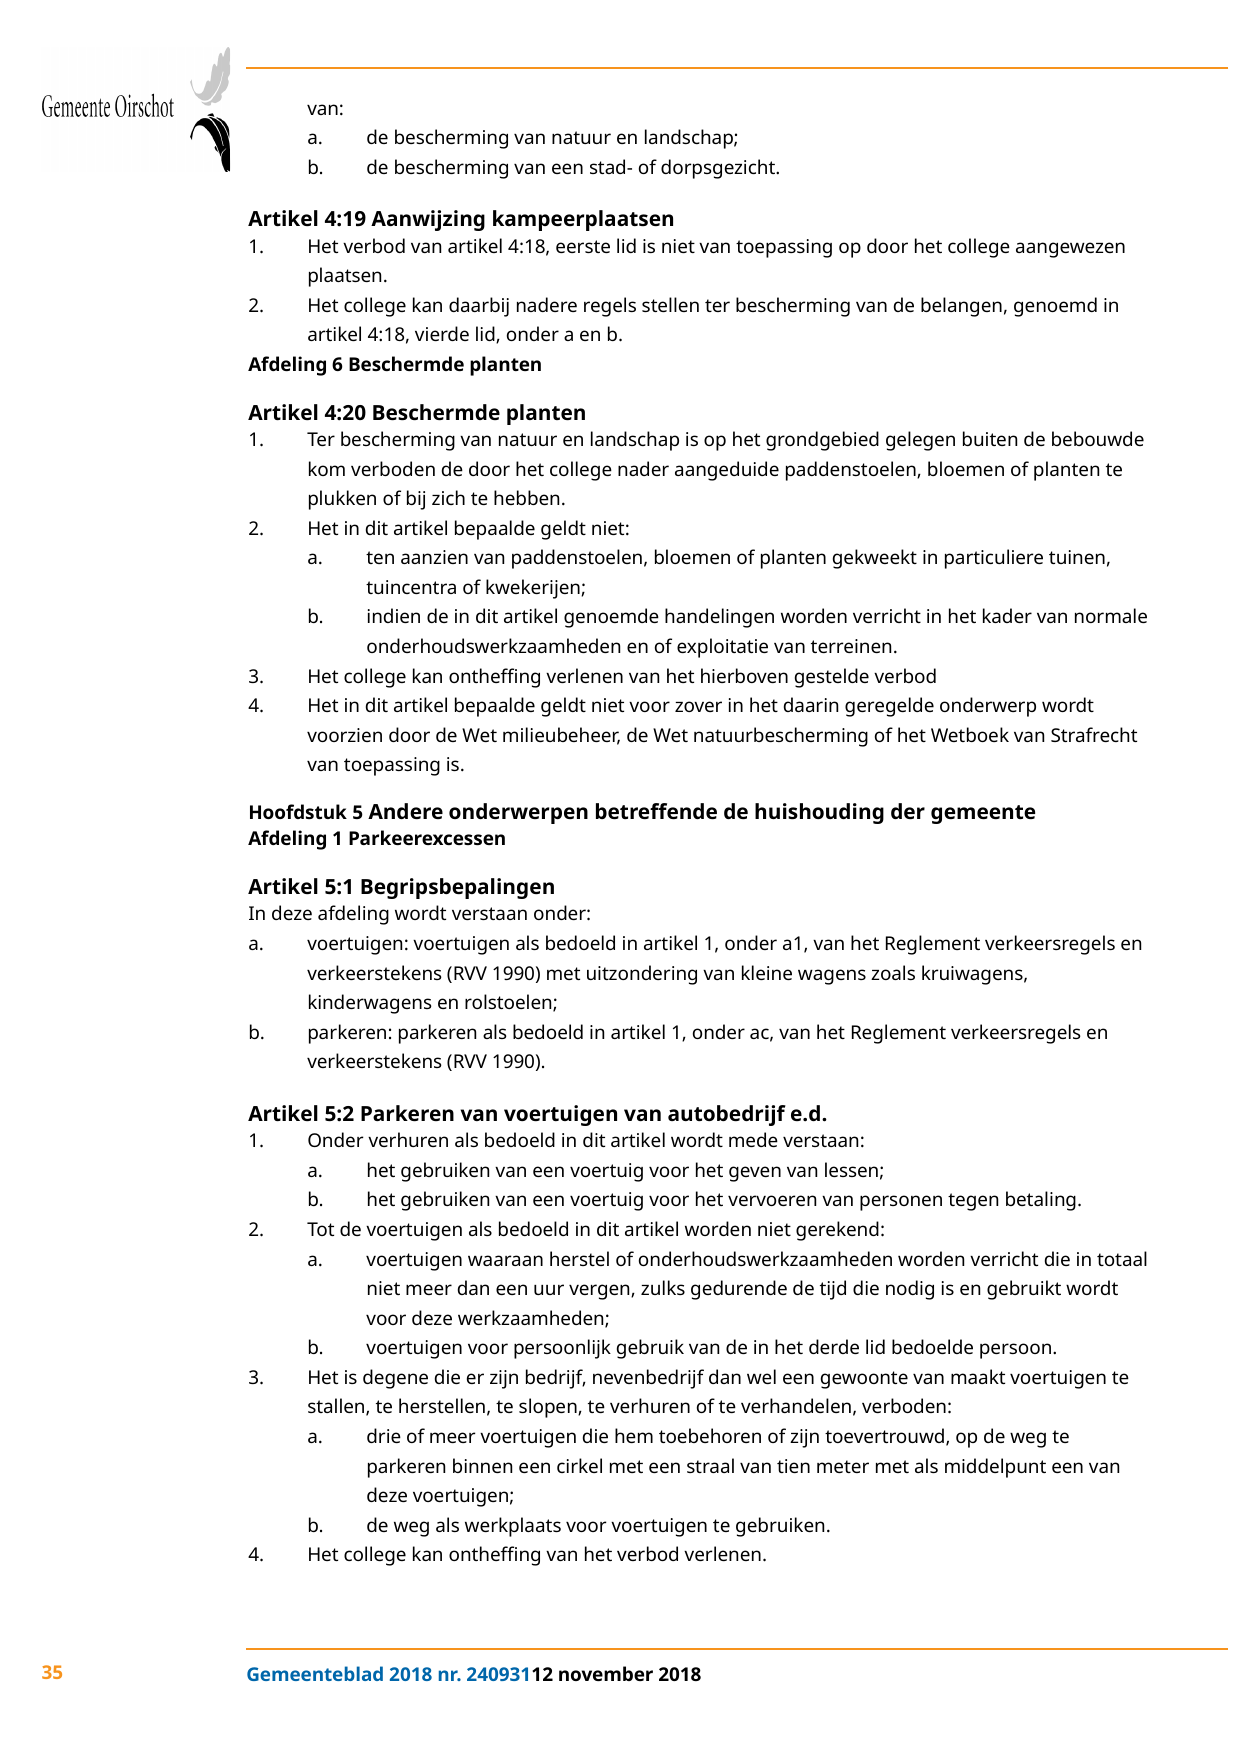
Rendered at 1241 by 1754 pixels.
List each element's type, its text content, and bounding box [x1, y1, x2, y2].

text Artikel 4:19 Aanwijzing kampeerplaatsen [248, 204, 1152, 233]
list Tot de voertuigen als bedoeld in dit artikel worden niet gerekend: [248, 1216, 1152, 1242]
list Het is degene die er zijn bedrijf, nevenbedrijf dan wel een gewoonte van maakt voertuigen te stallen, te herstellen, te slopen, te verhuren of te verhandelen, verboden: [248, 1364, 1152, 1419]
list het gebruiken van een voertuig voor het vervoeren van personen tegen betaling. [307, 1187, 1152, 1212]
list van: [248, 95, 1152, 121]
list de bescherming van een stad- of dorpsgezicht. [307, 154, 1152, 180]
text Afdeling 6 Beschermde planten [248, 351, 1152, 377]
list de weg als werkplaats voor voertuigen te gebruiken. [307, 1512, 1152, 1538]
list drie of meer voertuigen die hem toebehoren of zijn toevertrouwd, op de weg te parkeren binnen een cirkel met een straal van tien meter met als middelpunt een van deze voertuigen; [307, 1423, 1152, 1508]
list het gebruiken van een voertuig voor het geven van lessen; [307, 1157, 1152, 1183]
text Hoofdstuk 5 Andere onderwerpen betreffende de huishouding der gemeente [248, 797, 1152, 826]
list Het in dit artikel bepaalde geldt niet: [248, 515, 1152, 541]
list ten aanzien van paddenstoelen, bloemen of planten gekweekt in particuliere tuinen, tuincentra of kwekerijen; [307, 544, 1152, 600]
text Afdeling 1 Parkeerexcessen [248, 826, 1152, 851]
text Artikel 5:1 Begripsbepalingen [248, 872, 1152, 901]
picture [41, 47, 231, 172]
list de bescherming van natuur en landschap; [307, 124, 1152, 150]
list Ter bescherming van natuur en landschap is op het grondgebied gelegen buiten de bebouwde kom verboden de door het college nader aangeduide paddenstoelen, bloemen of planten te plukken of bij zich te hebben. [248, 426, 1152, 511]
list voertuigen waaraan herstel of onderhoudswerkzaamheden worden verricht die in totaal niet meer dan een uur vergen, zulks gedurende de tijd die nodig is en gebruikt wordt voor deze werkzaamheden; [307, 1246, 1152, 1331]
list Het college kan ontheffing verlenen van het hierboven gestelde verbod [248, 663, 1152, 688]
text Artikel 4:20 Beschermde planten [248, 398, 1152, 426]
list parkeren: parkeren als bedoeld in artikel 1, onder ac, van het Reglement verkeersregels en verkeerstekens (RVV 1990). [248, 1019, 1152, 1074]
list Het college kan daarbij nadere regels stellen ter bescherming van de belangen, genoemd in artikel 4:18, vierde lid, onder a en b. [248, 292, 1152, 347]
list voertuigen voor persoonlijk gebruik van de in het derde lid bedoelde persoon. [307, 1334, 1152, 1360]
list Onder verhuren als bedoeld in dit artikel wordt mede verstaan: [248, 1127, 1152, 1153]
text In deze afdeling wordt verstaan onder: [248, 901, 1152, 926]
list indien de in dit artikel genoemde handelingen worden verricht in het kader van normale onderhoudswerkzaamheden en of exploitatie van terreinen. [307, 604, 1152, 659]
list Het college kan ontheffing van het verbod verlenen. [248, 1542, 1152, 1567]
list Het verbod van artikel 4:18, eerste lid is niet van toepassing op door het college aangewezen plaatsen. [248, 233, 1152, 288]
list Het in dit artikel bepaalde geldt niet voor zover in het daarin geregelde onderwerp wordt voorzien door de Wet milieubeheer, de Wet natuurbescherming of het Wetboek van Strafrecht van toepassing is. [248, 692, 1152, 777]
text Artikel 5:2 Parkeren van voertuigen van autobedrijf e.d. [248, 1099, 1152, 1127]
list voertuigen: voertuigen als bedoeld in artikel 1, onder a1, van het Reglement verkeersregels en verkeerstekens (RVV 1990) met uitzondering van kleine wagens zoals kruiwagens, kinderwagens en rolstoelen; [248, 930, 1152, 1015]
